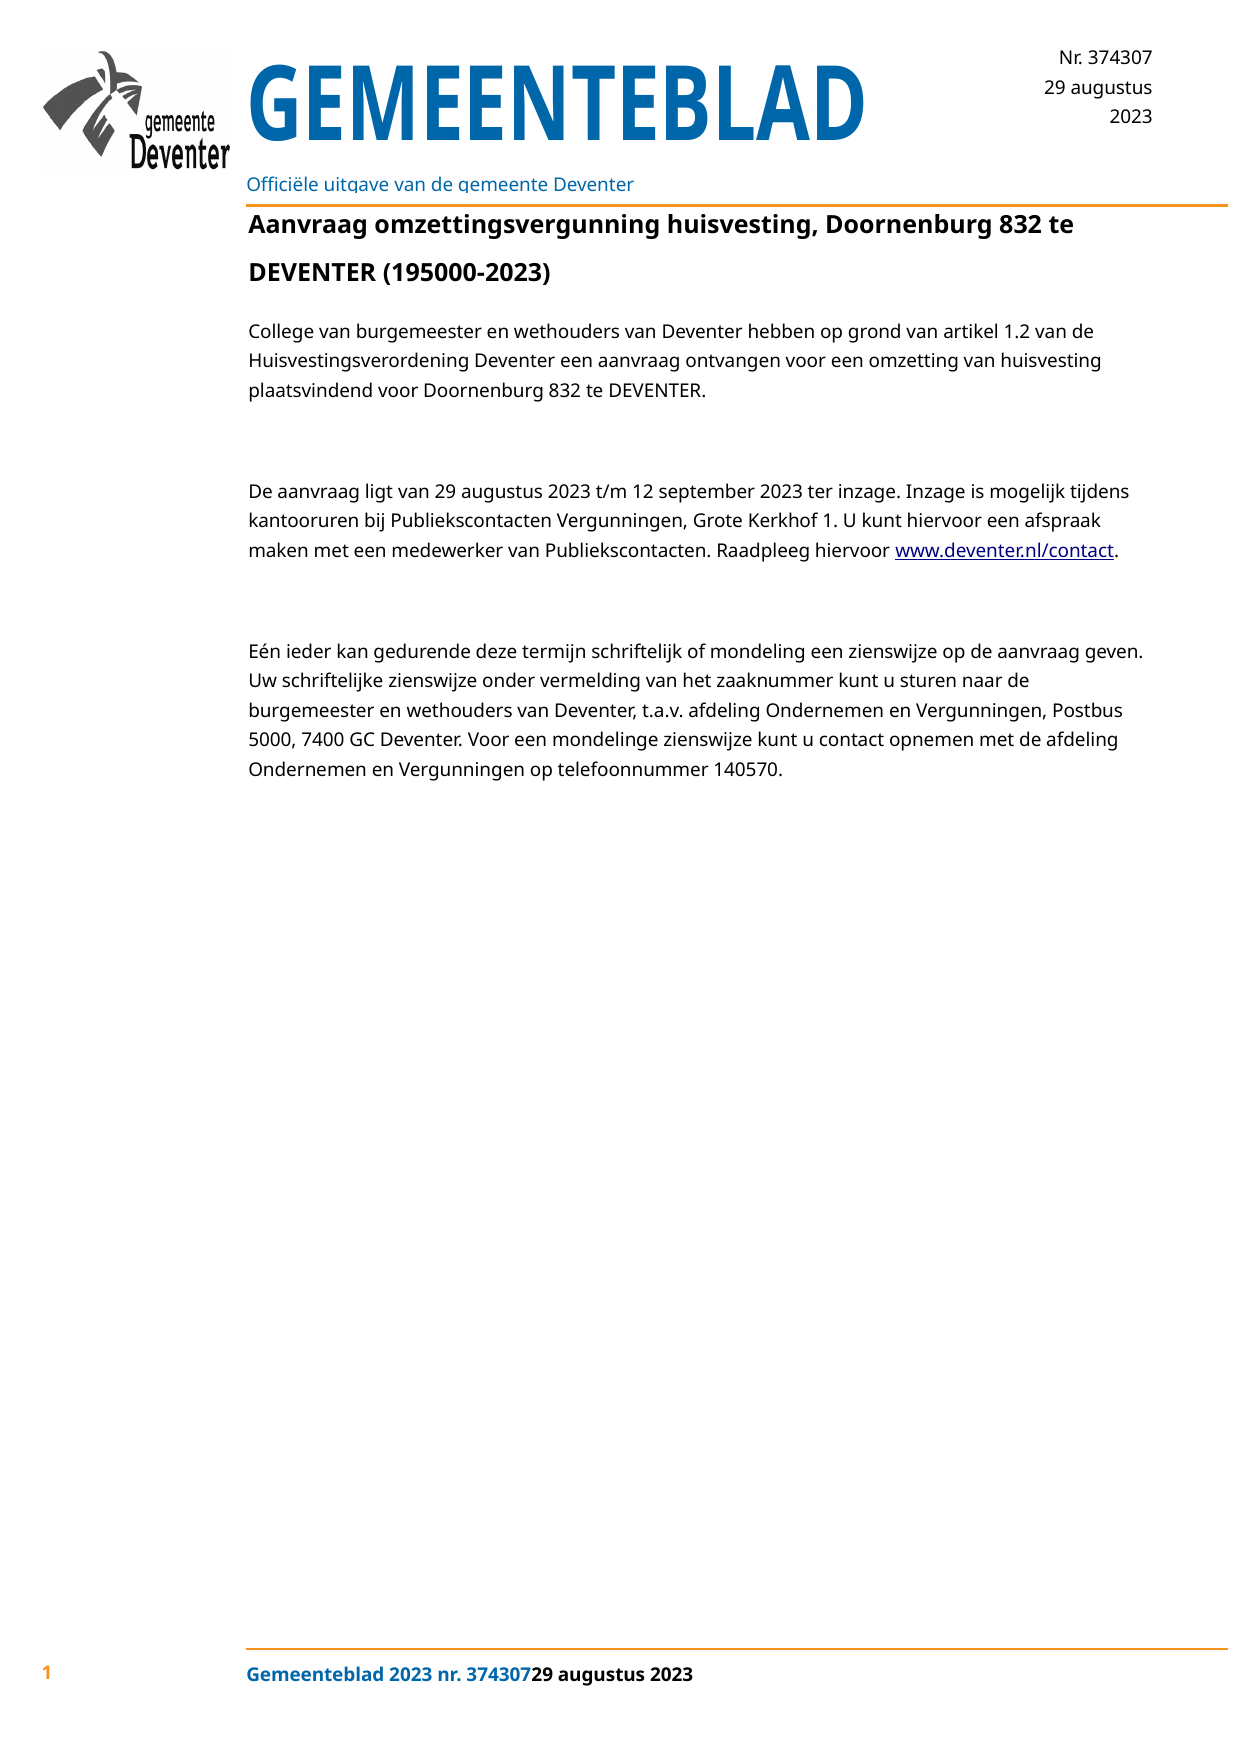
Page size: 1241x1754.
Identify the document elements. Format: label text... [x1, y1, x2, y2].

text College van burgemeester en wethouders van Deventer hebben op grond van artikel 1.2 van de Huisvestingsverordening Deventer een aanvraag ontvangen voor een omzetting van huisvesting plaatsvindend voor Doornenburg 832 te DEVENTER. [248, 318, 1152, 403]
text De aanvraag ligt van 29 augustus 2023 t/m 12 september 2023 ter inzage. Inzage is mogelijk tijdens kantooruren bij Publiekscontacten Vergunningen, Grote Kerkhof 1. U kunt hiervoor een afspraak maken met een medewerker van Publiekscontacten. Raadpleeg hiervoor www.deventer.nl/contact. [248, 478, 1152, 563]
text Eén ieder kan gedurende deze termijn schriftelijk of mondeling een zienswijze op de aanvraag geven. Uw schriftelijke zienswijze onder vermelding van het zaaknummer kunt u sturen naar de burgemeester en wethouders van Deventer, t.a.v. afdeling Ondernemen en Vergunningen, Postbus 5000, 7400 GC Deventer. Voor een mondelinge zienswijze kunt u contact opnemen met de afdeling Ondernemen en Vergunningen op telefoonnummer 140570. [248, 638, 1152, 782]
picture [41, 47, 231, 172]
text Aanvraag omzettingsvergunning huisvesting, Doornenburg 832 te DEVENTER (195000-2023) [248, 207, 1152, 288]
